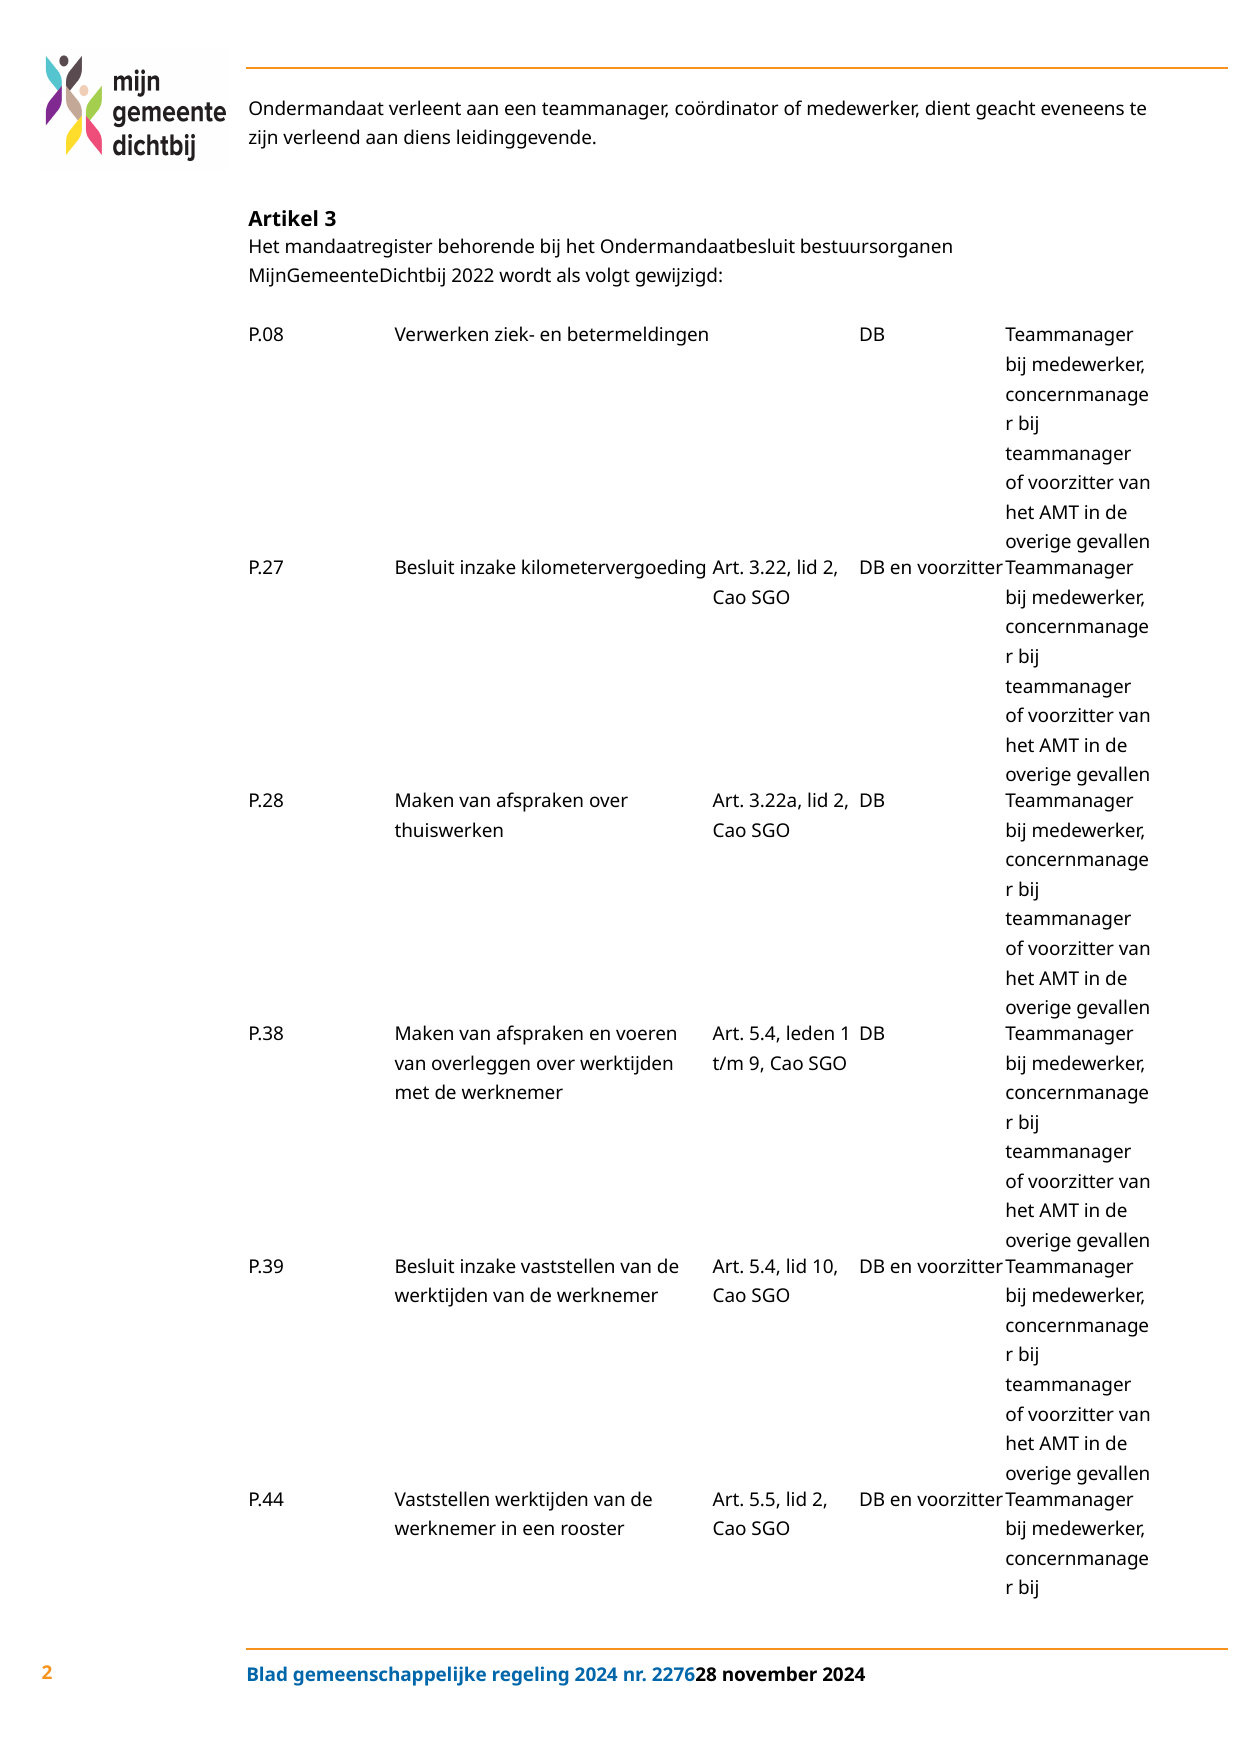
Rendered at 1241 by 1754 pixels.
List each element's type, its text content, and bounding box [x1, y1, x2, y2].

table_cell Art. 5.4, lid 10, Cao SGO [713, 1253, 859, 1486]
table_cell DB en voorzitter [859, 1253, 1005, 1486]
table_cell Maken van afspraken en voeren van overleggen over werktijden met de werknemer [394, 1020, 712, 1253]
table_cell Teammanager bij medewerker, concernmanager bij teammanager of voorzitter van het AMT in de overige gevallen [1005, 1020, 1152, 1253]
table_cell DB en voorzitter [859, 555, 1005, 787]
text Artikel 3 [248, 204, 1152, 233]
table_cell DB [859, 1020, 1005, 1253]
table_cell Teammanager bij medewerker, concernmanager bij teammanager of voorzitter van het AMT in de overige gevallen [1005, 787, 1152, 1020]
text Het mandaatregister behorende bij het Ondermandaatbesluit bestuursorganen MijnGemeenteDichtbij 2022 wordt als volgt gewijzigd: [248, 233, 1152, 288]
table_cell P.28 [248, 787, 394, 1020]
table_cell Art. 3.22, lid 2, Cao SGO [713, 555, 859, 787]
table_cell Teammanager bij medewerker, concernmanager bij teammanager of voorzitter van het AMT in de overige gevallen [1005, 555, 1152, 787]
table_header [713, 322, 859, 554]
picture [41, 47, 231, 172]
table_cell P.27 [248, 555, 394, 787]
table_cell Besluit inzake kilometervergoeding [394, 555, 712, 787]
table_header Verwerken ziek- en betermeldingen [394, 322, 712, 554]
table_cell Art. 3.22a, lid 2, Cao SGO [713, 787, 859, 1020]
table_header DB [859, 322, 1005, 554]
table_cell Besluit inzake vaststellen van de werktijden van de werknemer [394, 1253, 712, 1486]
table_cell Art. 5.4, leden 1 t/m 9, Cao SGO [713, 1020, 859, 1253]
text Ondermandaat verleent aan een teammanager, coördinator of medewerker, dient geacht eveneens te zijn verleend aan diens leidinggevende. [248, 95, 1152, 150]
table_cell Art. 5.5, lid 2, Cao SGO [713, 1486, 859, 1600]
table_cell P.38 [248, 1020, 394, 1253]
table_header P.08 [248, 322, 394, 554]
table_cell P.44 [248, 1486, 394, 1600]
table_cell Teammanager bij medewerker, concernmanager bij [1005, 1486, 1152, 1600]
table_cell P.39 [248, 1253, 394, 1486]
table_cell Teammanager bij medewerker, concernmanager bij teammanager of voorzitter van het AMT in de overige gevallen [1005, 1253, 1152, 1486]
table_cell DB en voorzitter [859, 1486, 1005, 1600]
table_cell Vaststellen werktijden van de werknemer in een rooster [394, 1486, 712, 1600]
table_header Teammanager bij medewerker, concernmanager bij teammanager of voorzitter van het AMT in de overige gevallen [1005, 322, 1152, 554]
table_cell Maken van afspraken over thuiswerken [394, 787, 712, 1020]
table_cell DB [859, 787, 1005, 1020]
